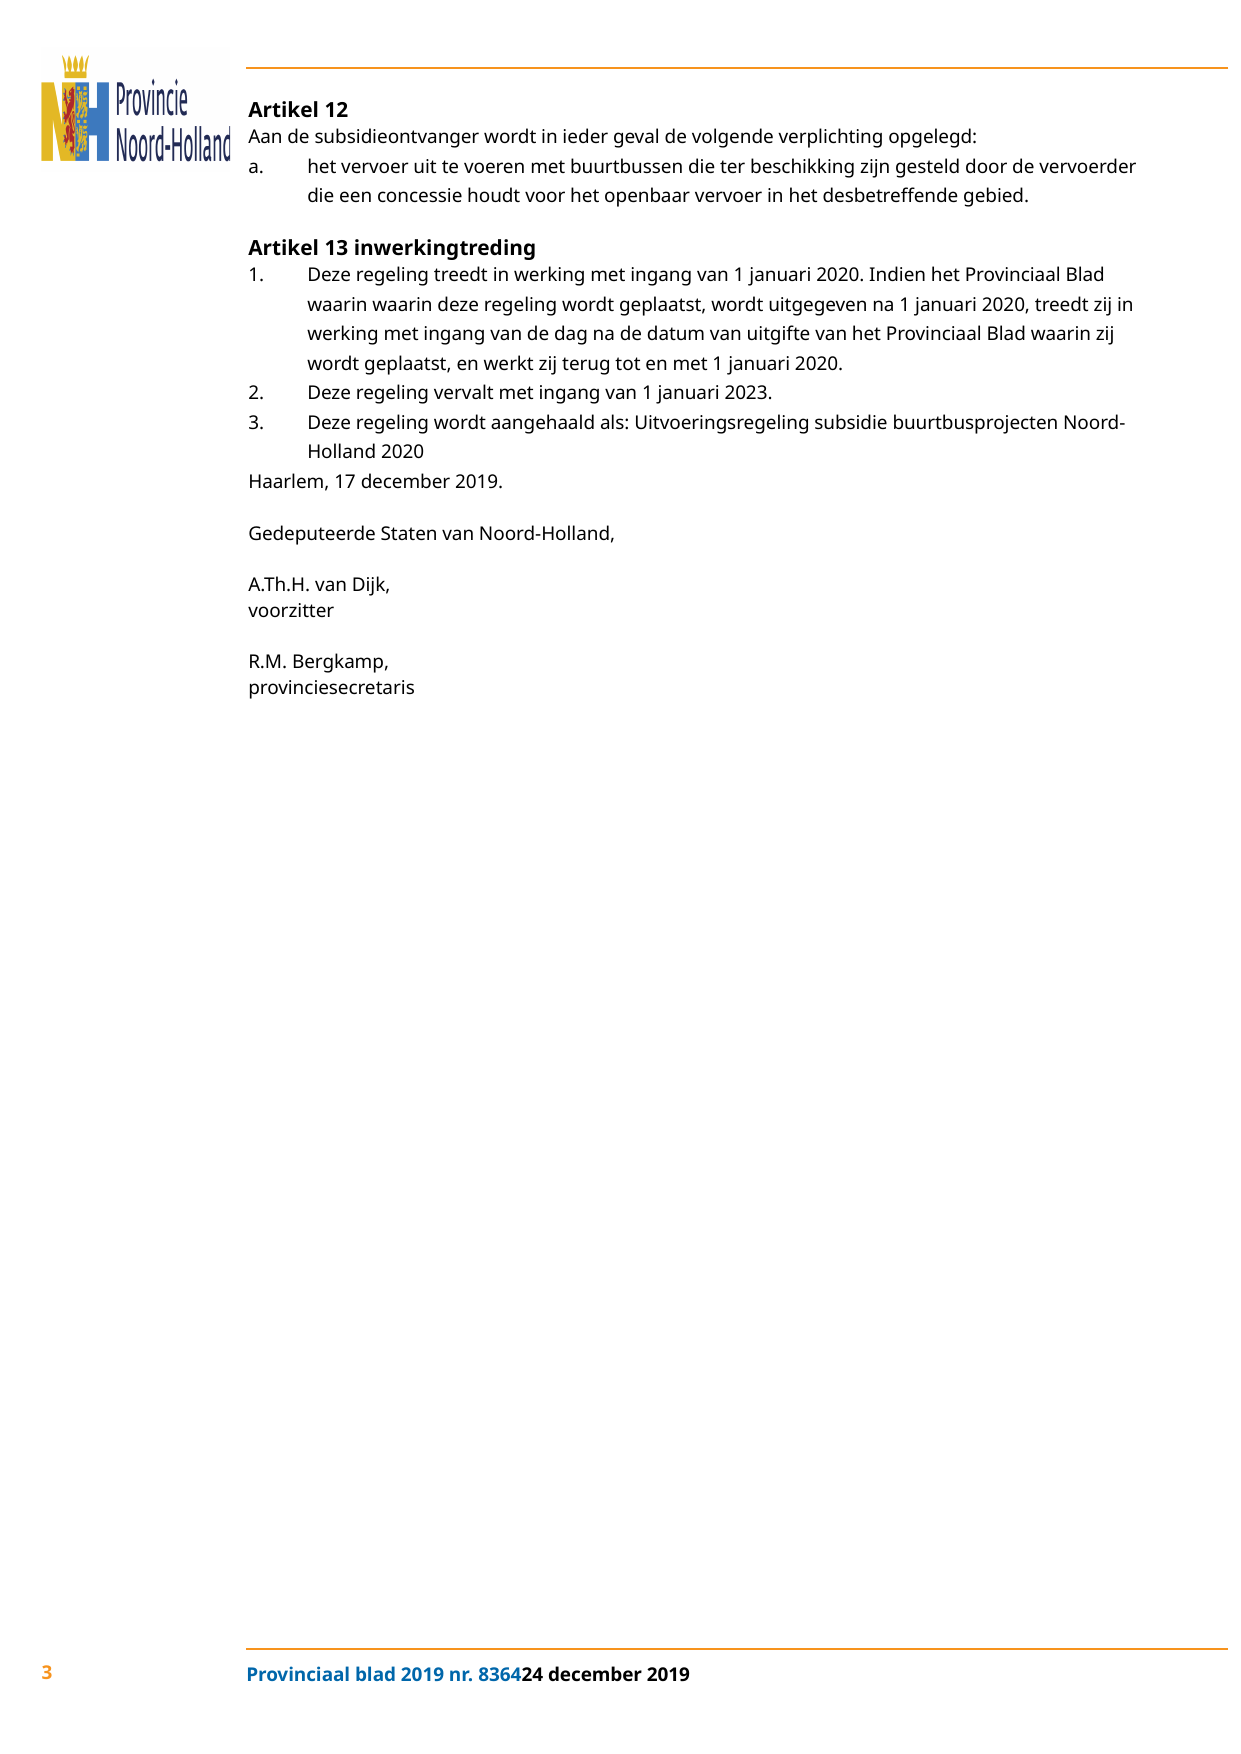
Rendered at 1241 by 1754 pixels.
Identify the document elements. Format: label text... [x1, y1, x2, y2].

text Aan de subsidieontvanger wordt in ieder geval de volgende verplichting opgelegd: [248, 123, 1152, 149]
text A.Th.H. van Dijk, [248, 571, 1152, 597]
list Deze regeling wordt aangehaald als: Uitvoeringsregeling subsidie buurtbusprojecten Noord-Holland 2020 [248, 409, 1152, 464]
list Deze regeling vervalt met ingang van 1 januari 2023. [248, 379, 1152, 405]
text provinciesecretaris [248, 674, 1152, 700]
text Gedeputeerde Staten van Noord-Holland, [248, 520, 1152, 546]
list Deze regeling treedt in werking met ingang van 1 januari 2020. Indien het Provinciaal Blad waarin waarin deze regeling wordt geplaatst, wordt uitgegeven na 1 januari 2020, treedt zij in werking met ingang van de dag na de datum van uitgifte van het Provinciaal Blad waarin zij wordt geplaatst, en werkt zij terug tot en met 1 januari 2020. [248, 261, 1152, 376]
text Artikel 13 inwerkingtreding [248, 233, 1152, 261]
text Artikel 12 [248, 95, 1152, 123]
text R.M. Bergkamp, [248, 648, 1152, 674]
picture [41, 47, 231, 172]
text voorzitter [248, 597, 1152, 623]
list het vervoer uit te voeren met buurtbussen die ter beschikking zijn gesteld door de vervoerder die een concessie houdt voor het openbaar vervoer in het desbetreffende gebied. [248, 153, 1152, 208]
text Haarlem, 17 december 2019. [248, 468, 1152, 494]
